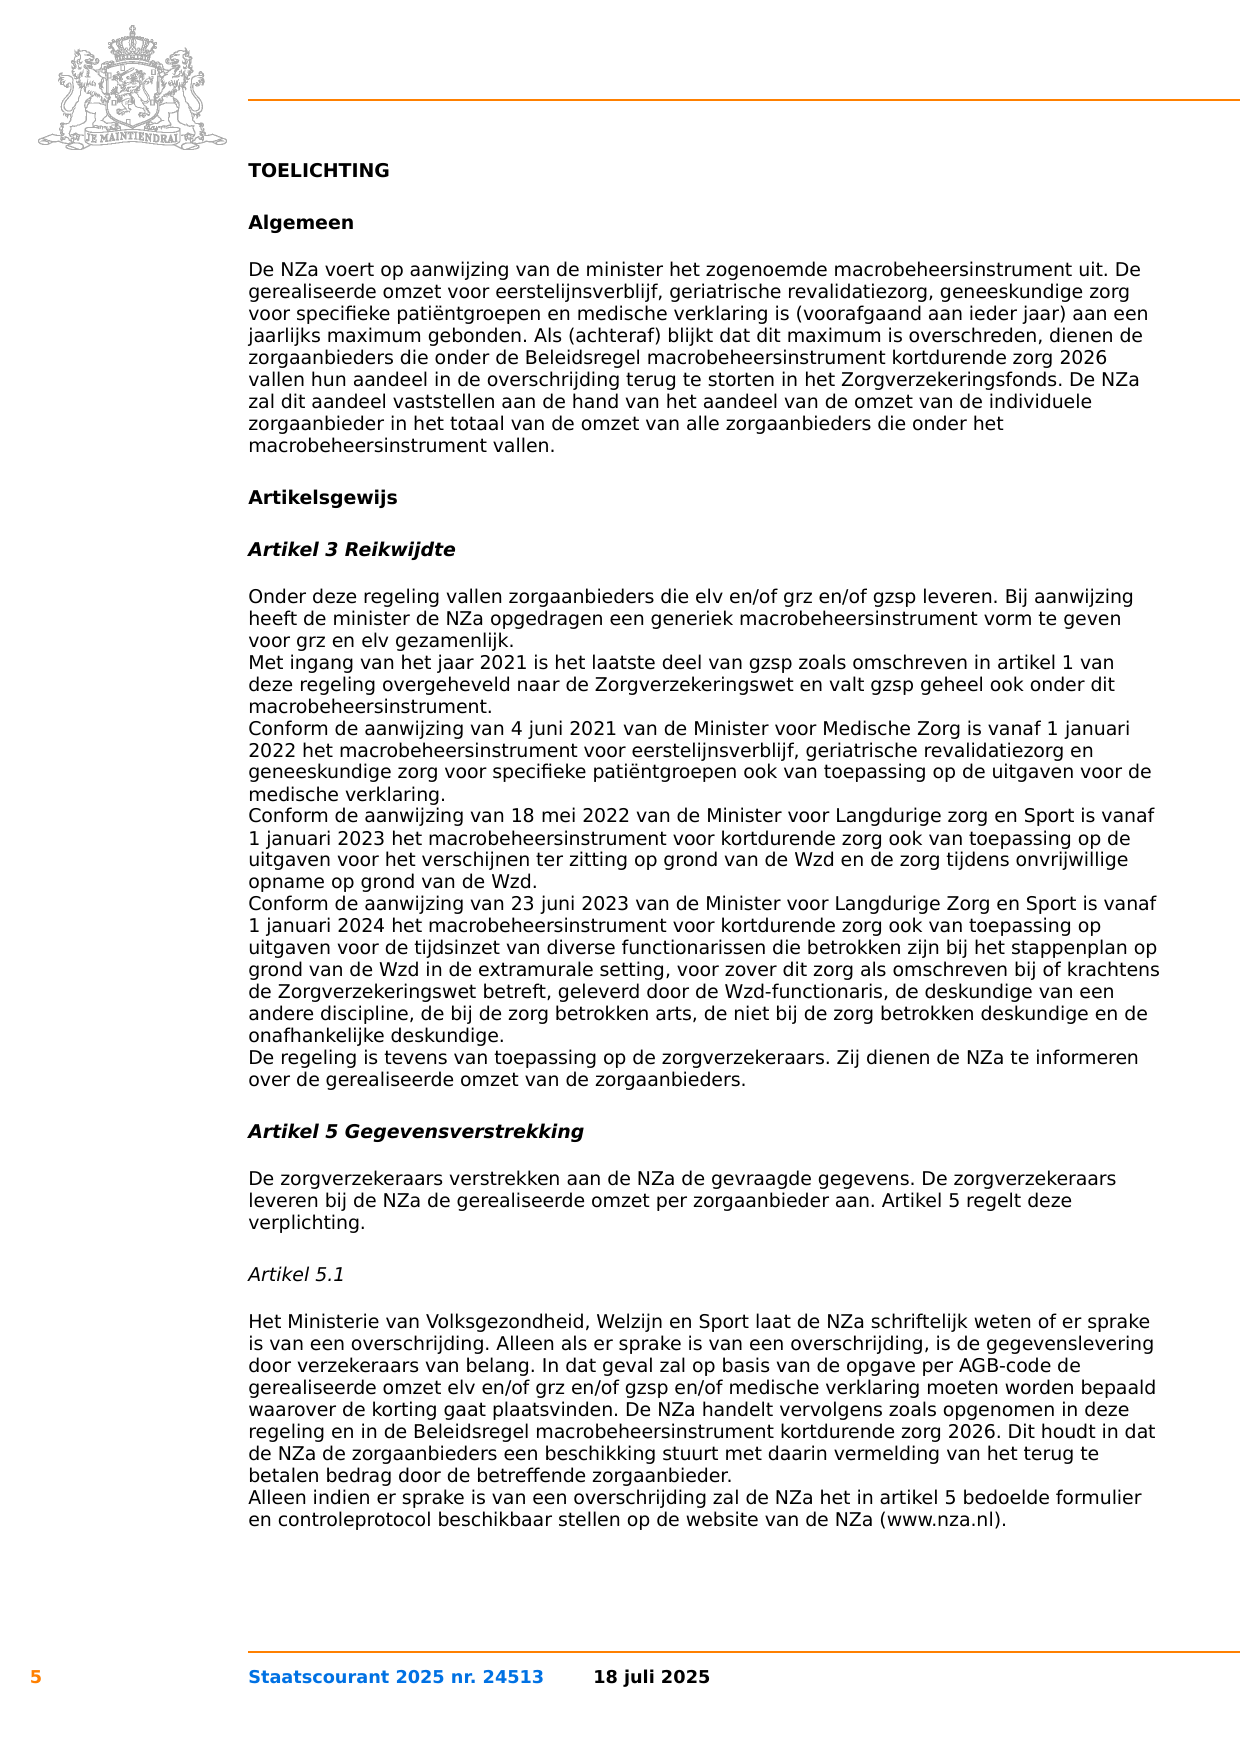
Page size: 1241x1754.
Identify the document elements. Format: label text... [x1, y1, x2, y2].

text Het Ministerie van Volksgezondheid, Welzijn en Sport laat de NZa schriftelijk weten of er sprake is van een overschrijding. Alleen als er sprake is van een overschrijding, is de gegevenslevering door verzekeraars van belang. In dat geval zal op basis van de opgave per AGB-code de gerealiseerde omzet elv en/of grz en/of gzsp en/of medische verklaring moeten worden bepaald waarover de korting gaat plaatsvinden. De NZa handelt vervolgens zoals opgenomen in deze regeling en in de Beleidsregel macrobeheersinstrument kortdurende zorg 2026. Dit houdt in dat de NZa de zorgaanbieders een beschikking stuurt met daarin vermelding van het terug te betalen bedrag door de betreffende zorgaanbieder. [248, 1311, 1163, 1487]
text De zorgverzekeraars verstrekken aan de NZa de gevraagde gegevens. De zorgverzekeraars leveren bij de NZa de gerealiseerde omzet per zorgaanbieder aan. Artikel 5 regelt deze verplichting. [248, 1168, 1163, 1234]
text Alleen indien er sprake is van een overschrijding zal de NZa het in artikel 5 bedoelde formulier en controleprotocol beschikbaar stellen op de website van de NZa (www.nza.nl). [248, 1487, 1163, 1531]
text Onder deze regeling vallen zorgaanbieders die elv en/of grz en/of gzsp leveren. Bij aanwijzing heeft de minister de NZa opgedragen een generiek macrobeheersinstrument vorm te geven voor grz en elv gezamenlijk. [248, 586, 1163, 652]
subtitle TOELICHTING [248, 160, 1163, 182]
subtitle Algemeen [248, 212, 1163, 234]
subtitle Artikel 5 Gegevensverstrekking [248, 1121, 1163, 1143]
text De NZa voert op aanwijzing van de minister het zogenoemde macrobeheersinstrument uit. De gerealiseerde omzet voor eerstelijnsverblijf, geriatrische revalidatiezorg, geneeskundige zorg voor specifieke patiëntgroepen en medische verklaring is (voorafgaand aan ieder jaar) aan een jaarlijks maximum gebonden. Als (achteraf) blijkt dat dit maximum is overschreden, dienen de zorgaanbieders die onder de Beleidsregel macrobeheersinstrument kortdurende zorg 2026 vallen hun aandeel in de overschrijding terug te storten in het Zorgverzekeringsfonds. De NZa zal dit aandeel vaststellen aan de hand van het aandeel van de omzet van de individuele zorgaanbieder in het totaal van de omzet van alle zorgaanbieders die onder het macrobeheersinstrument vallen. [248, 259, 1163, 457]
text Conform de aanwijzing van 18 mei 2022 van de Minister voor Langdurige zorg en Sport is vanaf 1 januari 2023 het macrobeheersinstrument voor kortdurende zorg ook van toepassing op de uitgaven voor het verschijnen ter zitting op grond van de Wzd en de zorg tijdens onvrijwillige opname op grond van de Wzd. [248, 805, 1163, 893]
subtitle Artikel 3 Reikwijdte [248, 539, 1163, 561]
picture [38, 25, 227, 150]
subtitle Artikelsgewijs [248, 487, 1163, 509]
text De regeling is tevens van toepassing op de zorgverzekeraars. Zij dienen de NZa te informeren over de gerealiseerde omzet van de zorgaanbieders. [248, 1047, 1163, 1091]
text Conform de aanwijzing van 23 juni 2023 van de Minister voor Langdurige Zorg en Sport is vanaf 1 januari 2024 het macrobeheersinstrument voor kortdurende zorg ook van toepassing op uitgaven voor de tijdsinzet van diverse functionarissen die betrokken zijn bij het stappenplan op grond van de Wzd in de extramurale setting, voor zover dit zorg als omschreven bij of krachtens de Zorgverzekeringswet betreft, geleverd door de Wzd-functionaris, de deskundige van een andere discipline, de bij de zorg betrokken arts, de niet bij de zorg betrokken deskundige en de onafhankelijke deskundige. [248, 893, 1163, 1047]
text Conform de aanwijzing van 4 juni 2021 van de Minister voor Medische Zorg is vanaf 1 januari 2022 het macrobeheersinstrument voor eerstelijnsverblijf, geriatrische revalidatiezorg en geneeskundige zorg voor specifieke patiëntgroepen ook van toepassing op de uitgaven voor de medische verklaring. [248, 717, 1163, 805]
text Met ingang van het jaar 2021 is het laatste deel van gzsp zoals omschreven in artikel 1 van deze regeling overgeheveld naar de Zorgverzekeringswet en valt gzsp geheel ook onder dit macrobeheersinstrument. [248, 652, 1163, 717]
subtitle Artikel 5.1 [248, 1264, 1163, 1286]
